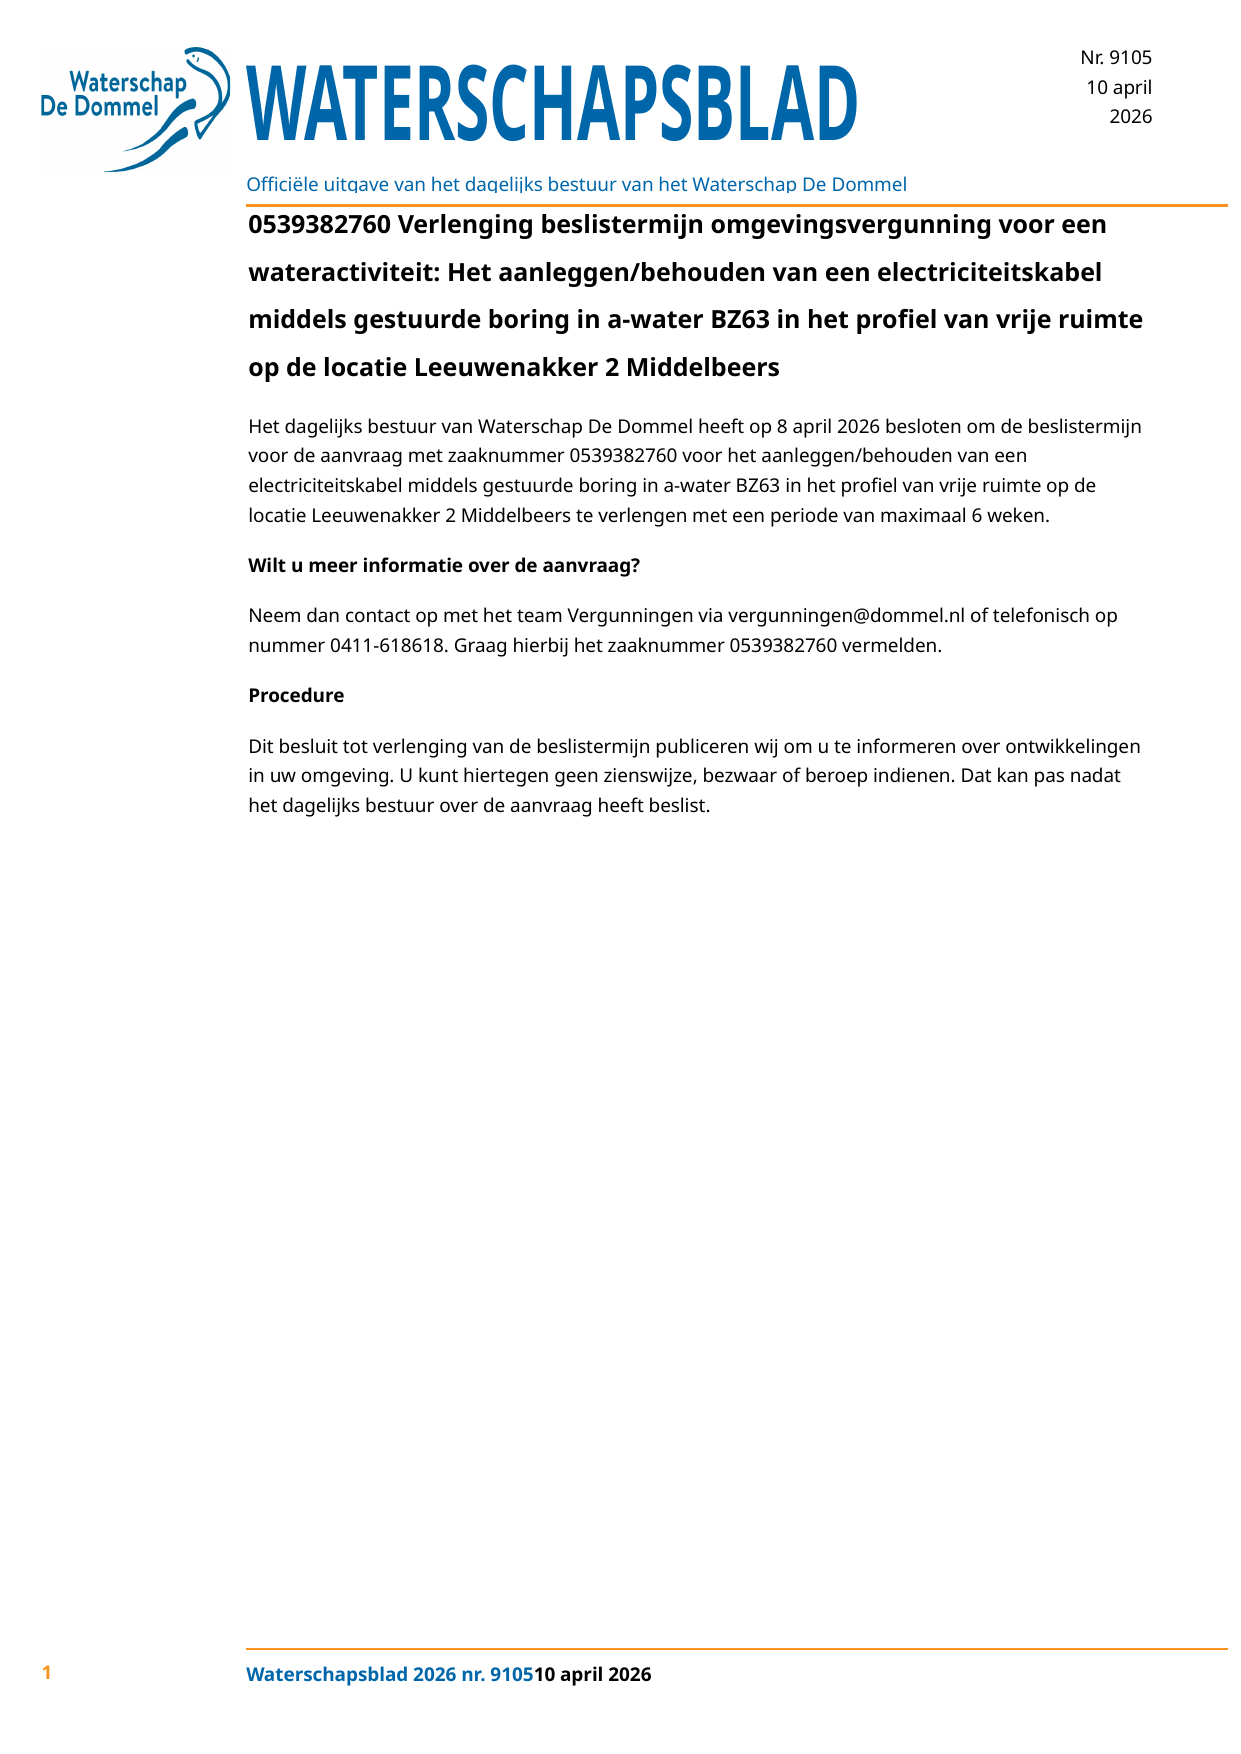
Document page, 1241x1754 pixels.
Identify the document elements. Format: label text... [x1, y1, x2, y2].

picture [41, 47, 231, 172]
text Neem dan contact op met het team Vergunningen via vergunningen@dommel.nl of telefonisch op nummer 0411-618618. Graag hierbij het zaaknummer 0539382760 vermelden. [248, 603, 1152, 658]
picture [198, 118, 210, 131]
text Procedure [248, 683, 1152, 708]
text Dit besluit tot verlenging van de beslistermijn publiceren wij om u te informeren over ontwikkelingen in uw omgeving. U kunt hiertegen geen zienswijze, bezwaar of beroep indienen. Dat kan pas nadat het dagelijks bestuur over de aanvraag heeft beslist. [248, 733, 1152, 818]
picture [45, 99, 51, 111]
text Wilt u meer informatie over de aanvraag? [248, 552, 1152, 578]
text 0539382760 Verlenging beslistermijn omgevingsvergunning voor een wateractiviteit: Het aanleggen/behouden van een electriciteitskabel middels gestuurde boring in a-water BZ63 in het profiel van vrije ruimte op de locatie Leeuwenakker 2 Middelbeers [248, 207, 1152, 384]
picture [204, 47, 231, 76]
text Het dagelijks bestuur van Waterschap De Dommel heeft op 8 april 2026 besloten om de beslistermijn voor de aanvraag met zaaknummer 0539382760 voor het aanleggen/behouden van een electriciteitskabel middels gestuurde boring in a-water BZ63 in het profiel van vrije ruimte op de locatie Leeuwenakker 2 Middelbeers te verlengen met een periode van maximaal 6 weken. [248, 413, 1152, 528]
